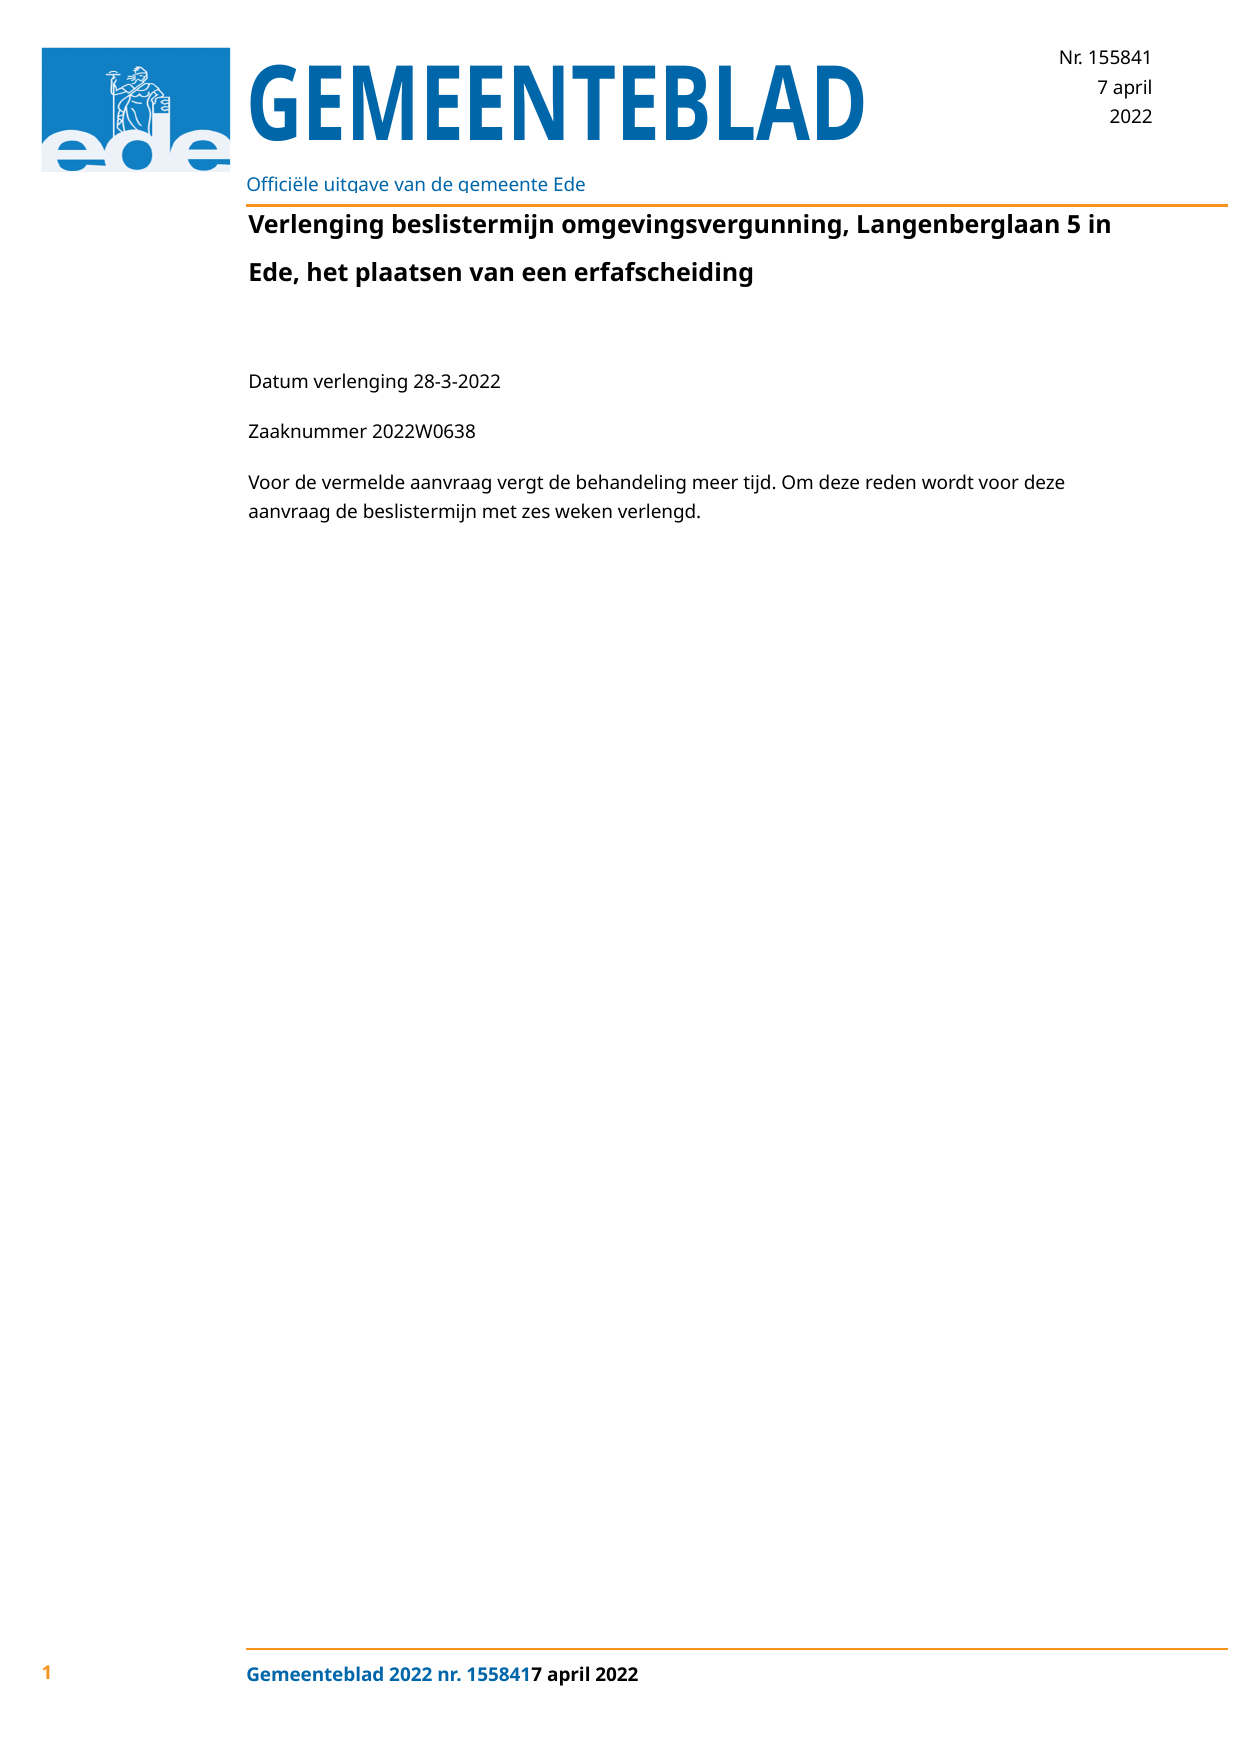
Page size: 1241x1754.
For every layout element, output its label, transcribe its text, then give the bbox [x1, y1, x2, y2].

picture [41, 47, 231, 172]
text Verlenging beslistermijn omgevingsvergunning, Langenberglaan 5 in Ede, het plaatsen van een erfafscheiding [248, 207, 1152, 288]
text Voor de vermelde aanvraag vergt de behandeling meer tijd. Om deze reden wordt voor deze aanvraag de beslistermijn met zes weken verlengd. [248, 469, 1152, 524]
text Datum verlenging 28-3-2022 [248, 368, 1152, 394]
text Zaaknummer 2022W0638 [248, 419, 1152, 444]
